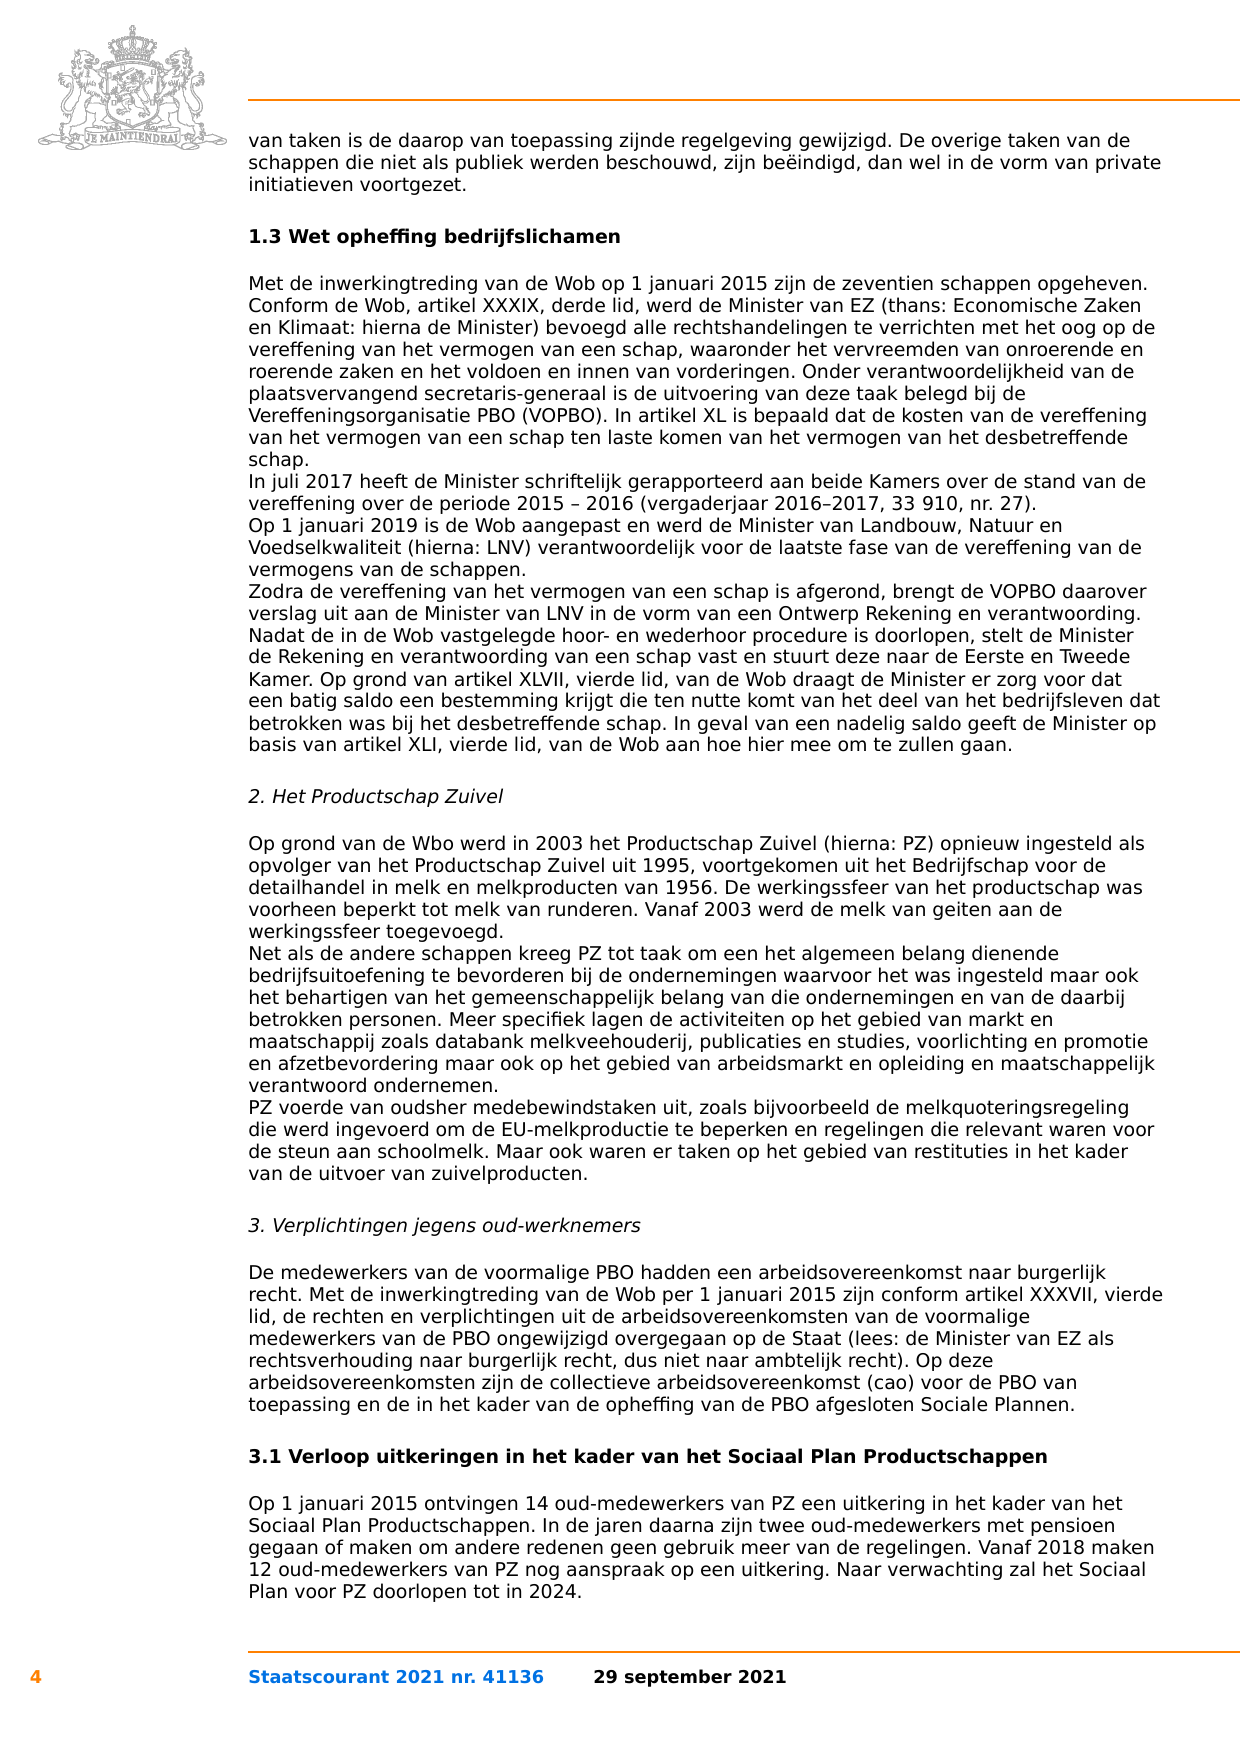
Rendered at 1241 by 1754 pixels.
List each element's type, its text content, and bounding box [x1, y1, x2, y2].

text Met de inwerkingtreding van de Wob op 1 januari 2015 zijn de zeventien schappen opgeheven. Conform de Wob, artikel XXXIX, derde lid, werd de Minister van EZ (thans: Economische Zaken en Klimaat: hierna de Minister) bevoegd alle rechtshandelingen te verrichten met het oog op de vereffening van het vermogen van een schap, waaronder het vervreemden van onroerende en roerende zaken en het voldoen en innen van vorderingen. Onder verantwoordelijkheid van de plaatsvervangend secretaris-generaal is de uitvoering van deze taak belegd bij de Vereffeningsorganisatie PBO (VOPBO). In artikel XL is bepaald dat de kosten van de vereffening van het vermogen van een schap ten laste komen van het vermogen van het desbetreffende schap. [248, 273, 1163, 471]
text van taken is de daarop van toepassing zijnde regelgeving gewijzigd. De overige taken van de schappen die niet als publiek werden beschouwd, zijn beëindigd, dan wel in de vorm van private initiatieven voortgezet. [248, 130, 1163, 196]
subtitle 3. Verplichtingen jegens oud-werknemers [248, 1215, 1163, 1237]
text Op 1 januari 2015 ontvingen 14 oud-medewerkers van PZ een uitkering in het kader van het Sociaal Plan Productschappen. In de jaren daarna zijn twee oud-medewerkers met pensioen gegaan of maken om andere redenen geen gebruik meer van de regelingen. Vanaf 2018 maken 12 oud-medewerkers van PZ nog aanspraak op een uitkering. Naar verwachting zal het Sociaal Plan voor PZ doorlopen tot in 2024. [248, 1493, 1163, 1603]
subtitle 2. Het Productschap Zuivel [248, 786, 1163, 808]
subtitle 3.1 Verloop uitkeringen in het kader van het Sociaal Plan Productschappen [248, 1446, 1163, 1468]
text Op 1 januari 2019 is de Wob aangepast en werd de Minister van Landbouw, Natuur en Voedselkwaliteit (hierna: LNV) verantwoordelijk voor de laatste fase van de vereffening van de vermogens van de schappen. [248, 514, 1163, 581]
text In juli 2017 heeft de Minister schriftelijk gerapporteerd aan beide Kamers over de stand van de vereffening over de periode 2015 – 2016 (vergaderjaar 2016–2017, 33 910, nr. 27). [248, 471, 1163, 514]
text De medewerkers van de voormalige PBO hadden een arbeidsovereenkomst naar burgerlijk recht. Met de inwerkingtreding van de Wob per 1 januari 2015 zijn conform artikel XXXVII, vierde lid, de rechten en verplichtingen uit de arbeidsovereenkomsten van de voormalige medewerkers van de PBO ongewijzigd overgegaan op de Staat (lees: de Minister van EZ als rechtsverhouding naar burgerlijk recht, dus niet naar ambtelijk recht). Op deze arbeidsovereenkomsten zijn de collectieve arbeidsovereenkomst (cao) voor de PBO van toepassing en de in het kader van de opheffing van de PBO afgesloten Sociale Plannen. [248, 1262, 1163, 1416]
text PZ voerde van oudsher medebewindstaken uit, zoals bijvoorbeeld de melkquoteringsregeling die werd ingevoerd om de EU-melkproductie te beperken en regelingen die relevant waren voor de steun aan schoolmelk. Maar ook waren er taken op het gebied van restituties in het kader van de uitvoer van zuivelproducten. [248, 1097, 1163, 1185]
text Op grond van de Wbo werd in 2003 het Productschap Zuivel (hierna: PZ) opnieuw ingesteld als opvolger van het Productschap Zuivel uit 1995, voortgekomen uit het Bedrijfschap voor de detailhandel in melk en melkproducten van 1956. De werkingssfeer van het productschap was voorheen beperkt tot melk van runderen. Vanaf 2003 werd de melk van geiten aan de werkingssfeer toegevoegd. [248, 833, 1163, 943]
text Zodra de vereffening van het vermogen van een schap is afgerond, brengt de VOPBO daarover verslag uit aan de Minister van LNV in de vorm van een Ontwerp Rekening en verantwoording. Nadat de in de Wob vastgelegde hoor- en wederhoor procedure is doorlopen, stelt de Minister de Rekening en verantwoording van een schap vast en stuurt deze naar de Eerste en Tweede Kamer. Op grond van artikel XLVII, vierde lid, van de Wob draagt de Minister er zorg voor dat een batig saldo een bestemming krijgt die ten nutte komt van het deel van het bedrijfsleven dat betrokken was bij het desbetreffende schap. In geval van een nadelig saldo geeft de Minister op basis van artikel XLI, vierde lid, van de Wob aan hoe hier mee om te zullen gaan. [248, 581, 1163, 756]
picture [38, 25, 227, 150]
text Net als de andere schappen kreeg PZ tot taak om een het algemeen belang dienende bedrijfsuitoefening te bevorderen bij de ondernemingen waarvoor het was ingesteld maar ook het behartigen van het gemeenschappelijk belang van die ondernemingen en van de daarbij betrokken personen. Meer specifiek lagen de activiteiten op het gebied van markt en maatschappij zoals databank melkveehouderij, publicaties en studies, voorlichting en promotie en afzetbevordering maar ook op het gebied van arbeidsmarkt en opleiding en maatschappelijk verantwoord ondernemen. [248, 943, 1163, 1097]
subtitle 1.3 Wet opheffing bedrijfslichamen [248, 226, 1163, 248]
